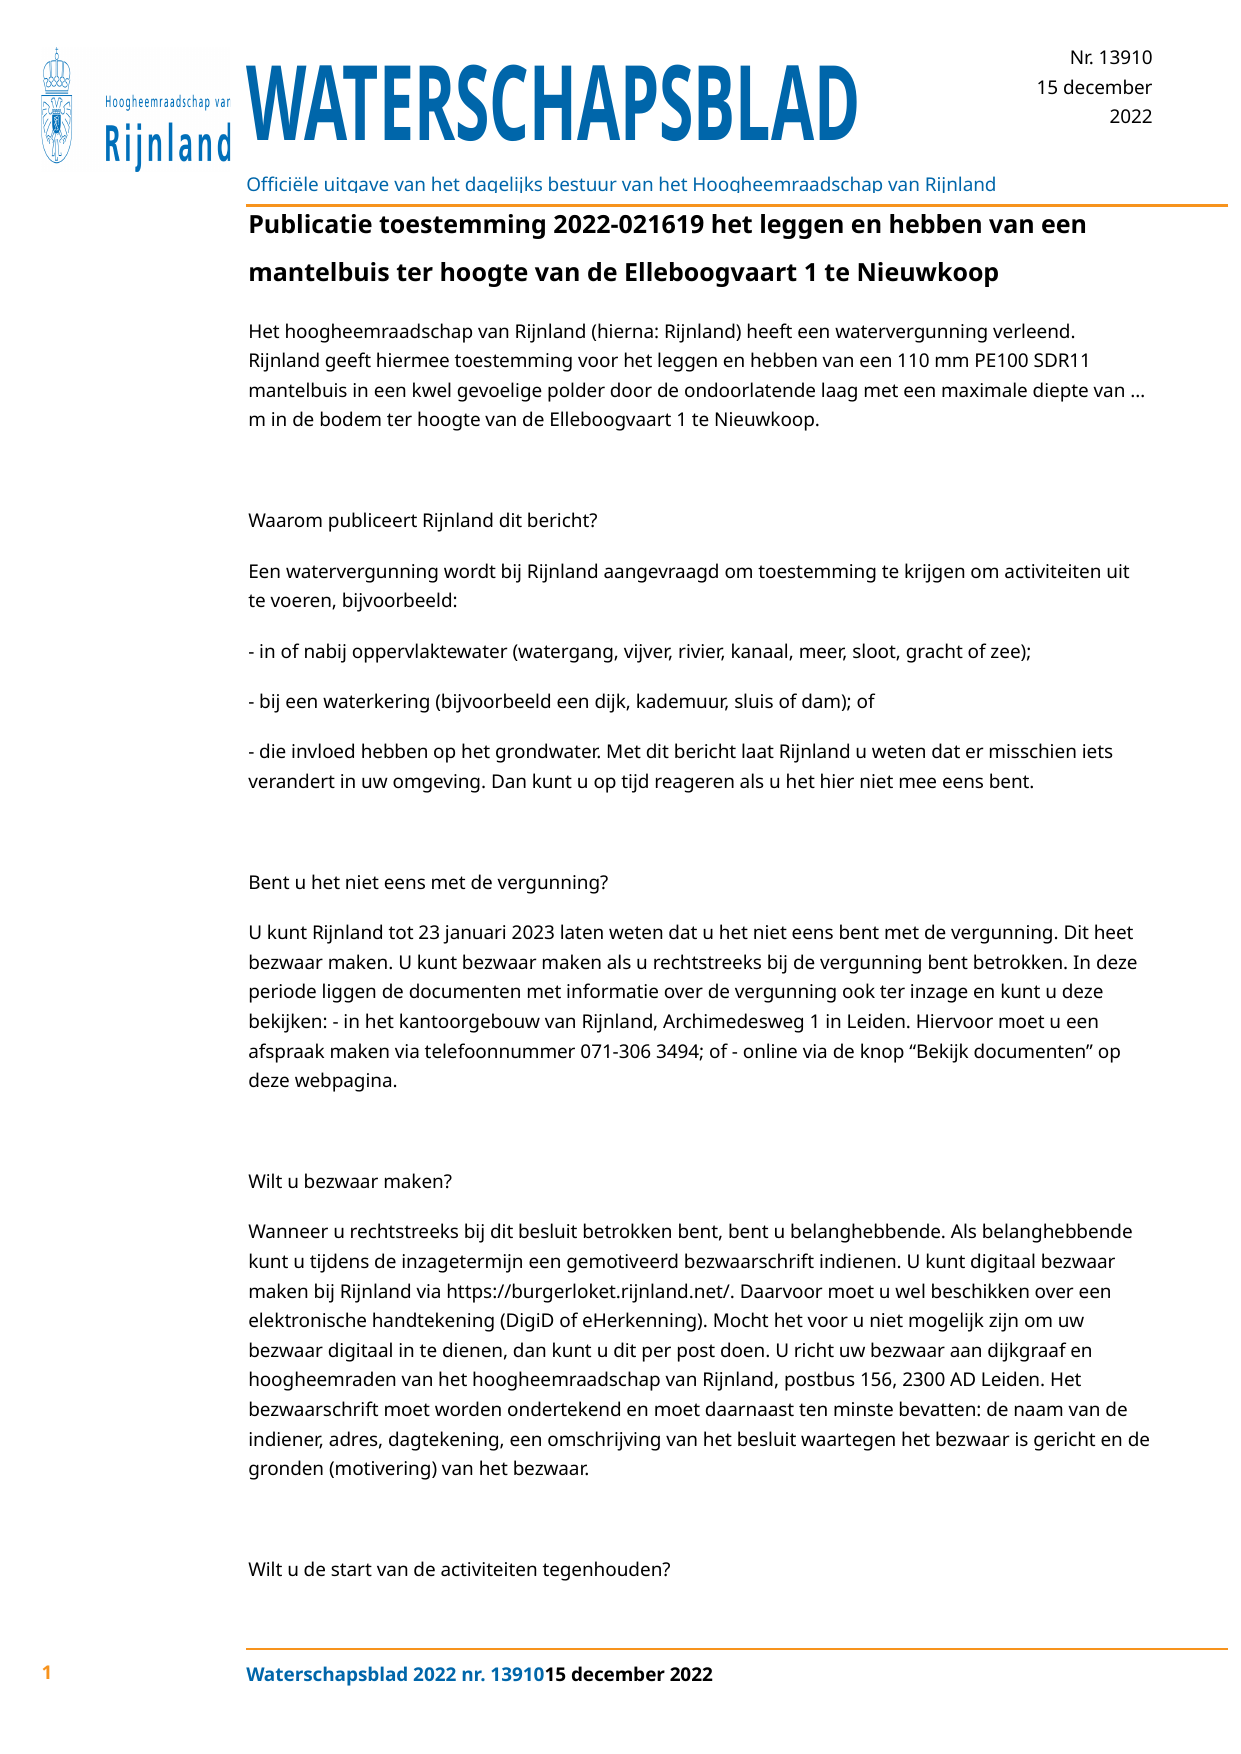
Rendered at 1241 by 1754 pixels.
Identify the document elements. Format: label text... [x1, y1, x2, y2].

picture [41, 47, 231, 172]
text Een watervergunning wordt bij Rijnland aangevraagd om toestemming te krijgen om activiteiten uit te voeren, bijvoorbeeld: [248, 558, 1152, 613]
text Het hoogheemraadschap van Rijnland (hierna: Rijnland) heeft een watervergunning verleend. Rijnland geeft hiermee toestemming voor het leggen en hebben van een 110 mm PE100 SDR11 mantelbuis in een kwel gevoelige polder door de ondoorlatende laag met een maximale diepte van … m in de bodem ter hoogte van de Elleboogvaart 1 te Nieuwkoop. [248, 318, 1152, 432]
text Wanneer u rechtstreeks bij dit besluit betrokken bent, bent u belanghebbende. Als belanghebbende kunt u tijdens de inzagetermijn een gemotiveerd bezwaarschrift indienen. U kunt digitaal bezwaar maken bij Rijnland via https://burgerloket.rijnland.net/. Daarvoor moet u wel beschikken over een elektronische handtekening (DigiD of eHerkenning). Mocht het voor u niet mogelijk zijn om uw bezwaar digitaal in te dienen, dan kunt u dit per post doen. U richt uw bezwaar aan dijkgraaf en hoogheemraden van het hoogheemraadschap van Rijnland, postbus 156, 2300 AD Leiden. Het bezwaarschrift moet worden ondertekend en moet daarnaast ten minste bevatten: de naam van de indiener, adres, dagtekening, een omschrijving van het besluit waartegen het bezwaar is gericht en de gronden (motivering) van het bezwaar. [248, 1219, 1152, 1481]
text U kunt Rijnland tot 23 januari 2023 laten weten dat u het niet eens bent met de vergunning. Dit heet bezwaar maken. U kunt bezwaar maken als u rechtstreeks bij de vergunning bent betrokken. In deze periode liggen de documenten met informatie over de vergunning ook ter inzage en kunt u deze bekijken: - in het kantoorgebouw van Rijnland, Archimedesweg 1 in Leiden. Hiervoor moet u een afspraak maken via telefoonnummer 071-306 3494; of - online via de knop “Bekijk documenten” op deze webpagina. [248, 919, 1152, 1093]
text Publicatie toestemming 2022-021619 het leggen en hebben van een mantelbuis ter hoogte van de Elleboogvaart 1 te Nieuwkoop [248, 207, 1152, 288]
text - in of nabij oppervlaktewater (watergang, vijver, rivier, kanaal, meer, sloot, gracht of zee); [248, 638, 1152, 664]
text Waarom publiceert Rijnland dit bericht? [248, 507, 1152, 533]
text - die invloed hebben op het grondwater. Met dit bericht laat Rijnland u weten dat er misschien iets verandert in uw omgeving. Dan kunt u op tijd reageren als u het hier niet mee eens bent. [248, 739, 1152, 794]
text Wilt u bezwaar maken? [248, 1168, 1152, 1194]
text Bent u het niet eens met de vergunning? [248, 869, 1152, 895]
text - bij een waterkering (bijvoorbeeld een dijk, kademuur, sluis of dam); of [248, 688, 1152, 714]
text Wilt u de start van de activiteiten tegenhouden? [248, 1556, 1152, 1582]
